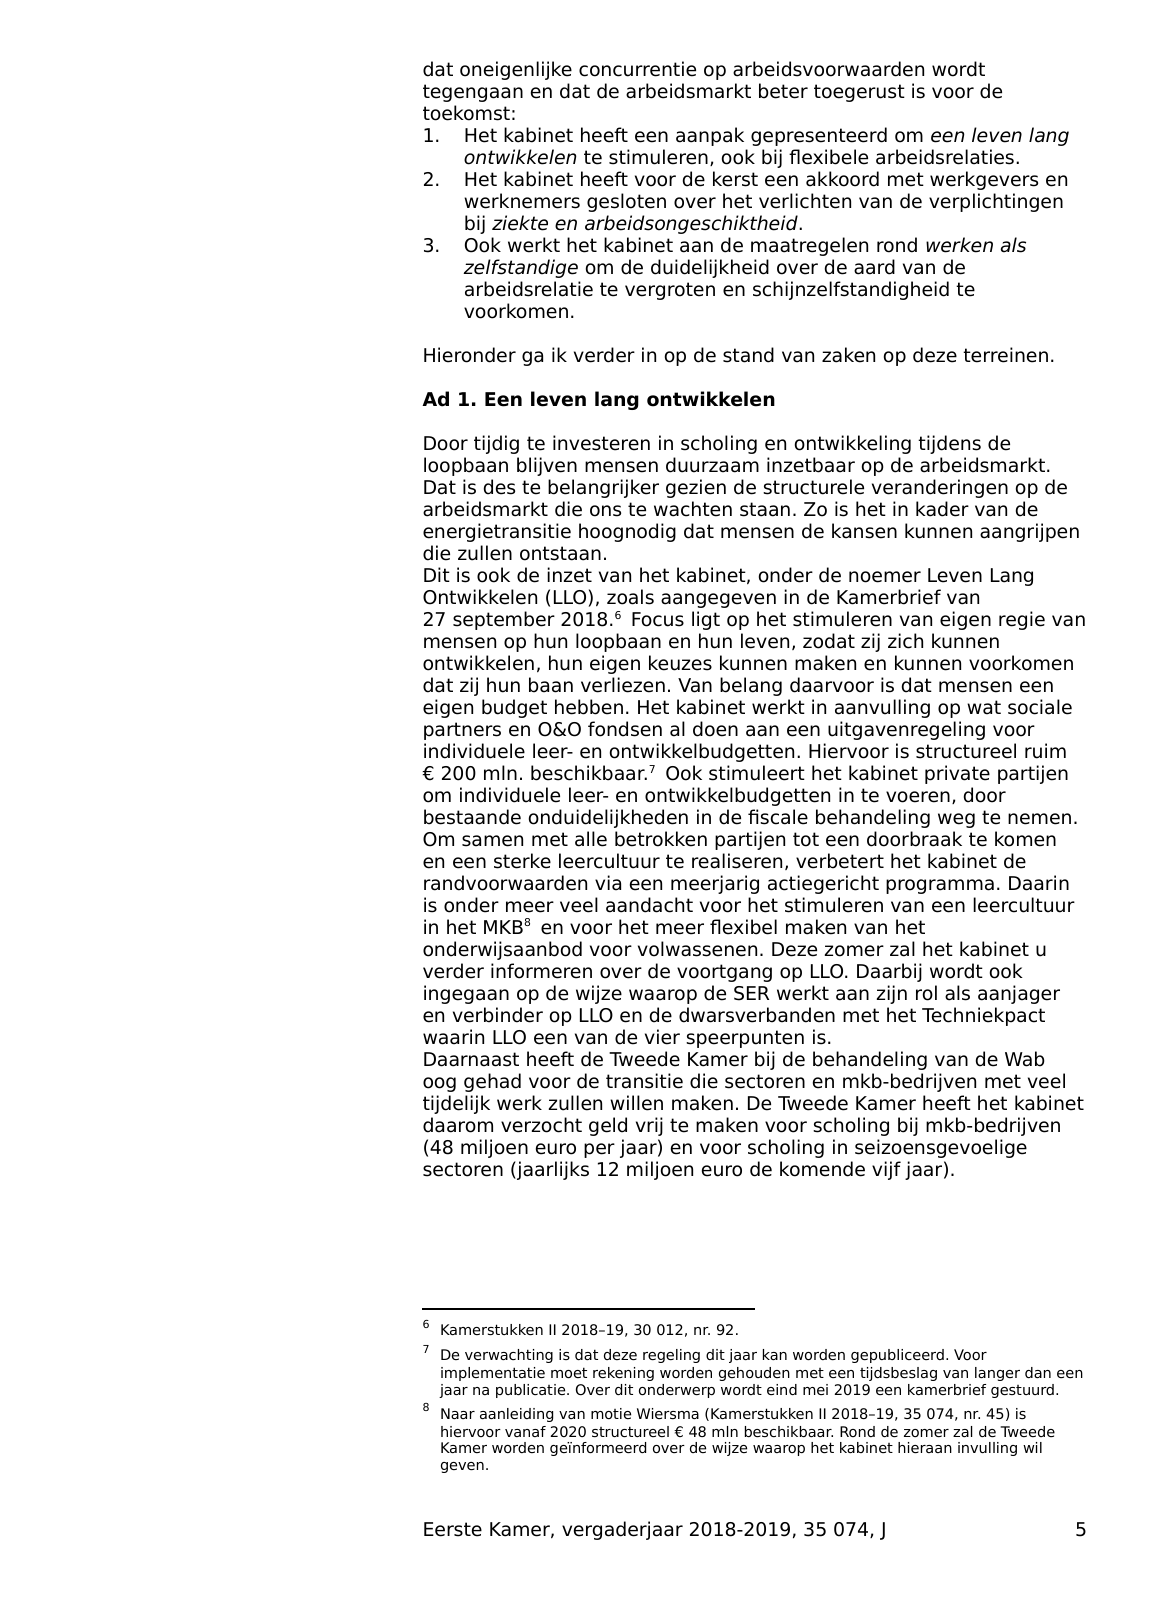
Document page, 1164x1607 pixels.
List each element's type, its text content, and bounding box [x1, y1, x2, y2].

text 1. Het kabinet heeft een aanpak gepresenteerd om een leven lang ontwikkelen te stimuleren, ook bij flexibele arbeidsrelaties. [422, 125, 1087, 169]
text Dit is ook de inzet van het kabinet, onder de noemer Leven Lang Ontwikkelen (LLO), zoals aangegeven in de Kamerbrief van 27 september 2018. Focus ligt op het stimuleren van eigen regie van mensen op hun loopbaan en hun leven, zodat zij zich kunnen ontwikkelen, hun eigen keuzes kunnen maken en kunnen voorkomen dat zij hun baan verliezen. Van belang daarvoor is dat mensen een eigen budget hebben. Het kabinet werkt in aanvulling op wat sociale partners en O&O fondsen al doen aan een uitgavenregeling voor individuele leer- en ontwikkelbudgetten. Hiervoor is structureel ruim € 200 mln. beschikbaar. Ook stimuleert het kabinet private partijen om individuele leer- en ontwikkelbudgetten in te voeren, door bestaande onduidelijkheden in de fiscale behandeling weg te nemen. Om samen met alle betrokken partijen tot een doorbraak te komen en een sterke leercultuur te realiseren, verbetert het kabinet de randvoorwaarden via een meerjarig actiegericht programma. Daarin is onder meer veel aandacht voor het stimuleren van een leercultuur in het MKB en voor het meer flexibel maken van het onderwijsaanbod voor volwassenen. Deze zomer zal het kabinet u verder informeren over de voortgang op LLO. Daarbij wordt ook ingegaan op de wijze waarop de SER werkt aan zijn rol als aanjager en verbinder op LLO en de dwarsverbanden met het Techniekpact waarin LLO een van de vier speerpunten is. [422, 565, 1087, 1049]
text De verwachting is dat deze regeling dit jaar kan worden gepubliceerd. Voor implementatie moet rekening worden gehouden met een tijdsbeslag van langer dan een jaar na publicatie. Over dit onderwerp wordt eind mei 2019 een kamerbrief gestuurd. [422, 1343, 1087, 1399]
text 3. Ook werkt het kabinet aan de maatregelen rond werken als zelfstandige om de duidelijkheid over de aard van de arbeidsrelatie te vergroten en schijnzelfstandigheid te voorkomen. [422, 235, 1087, 323]
text Kamerstukken II 2018–19, 30 012, nr. 92. [422, 1318, 1087, 1340]
text Door tijdig te investeren in scholing en ontwikkeling tijdens de loopbaan blijven mensen duurzaam inzetbaar op de arbeidsmarkt. Dat is des te belangrijker gezien de structurele veranderingen op de arbeidsmarkt die ons te wachten staan. Zo is het in kader van de energietransitie hoognodig dat mensen de kansen kunnen aangrijpen die zullen ontstaan. [422, 433, 1087, 565]
subtitle Ad 1. Een leven lang ontwikkelen [422, 389, 1087, 411]
text Naar aanleiding van motie Wiersma (Kamerstukken II 2018–19, 35 074, nr. 45) is hiervoor vanaf 2020 structureel € 48 mln beschikbaar. Rond de zomer zal de Tweede Kamer worden geïnformeerd over de wijze waarop het kabinet hieraan invulling wil geven. [422, 1402, 1087, 1474]
text dat oneigenlijke concurrentie op arbeidsvoorwaarden wordt tegengaan en dat de arbeidsmarkt beter toegerust is voor de toekomst: [422, 59, 1087, 125]
text Hieronder ga ik verder in op de stand van zaken op deze terreinen. [422, 345, 1087, 367]
text 2. Het kabinet heeft voor de kerst een akkoord met werkgevers en werknemers gesloten over het verlichten van de verplichtingen bij ziekte en arbeidsongeschiktheid. [422, 169, 1087, 235]
text Daarnaast heeft de Tweede Kamer bij de behandeling van de Wab oog gehad voor de transitie die sectoren en mkb-bedrijven met veel tijdelijk werk zullen willen maken. De Tweede Kamer heeft het kabinet daarom verzocht geld vrij te maken voor scholing bij mkb-bedrijven (48 miljoen euro per jaar) en voor scholing in seizoensgevoelige sectoren (jaarlijks 12 miljoen euro de komende vijf jaar). [422, 1049, 1087, 1181]
